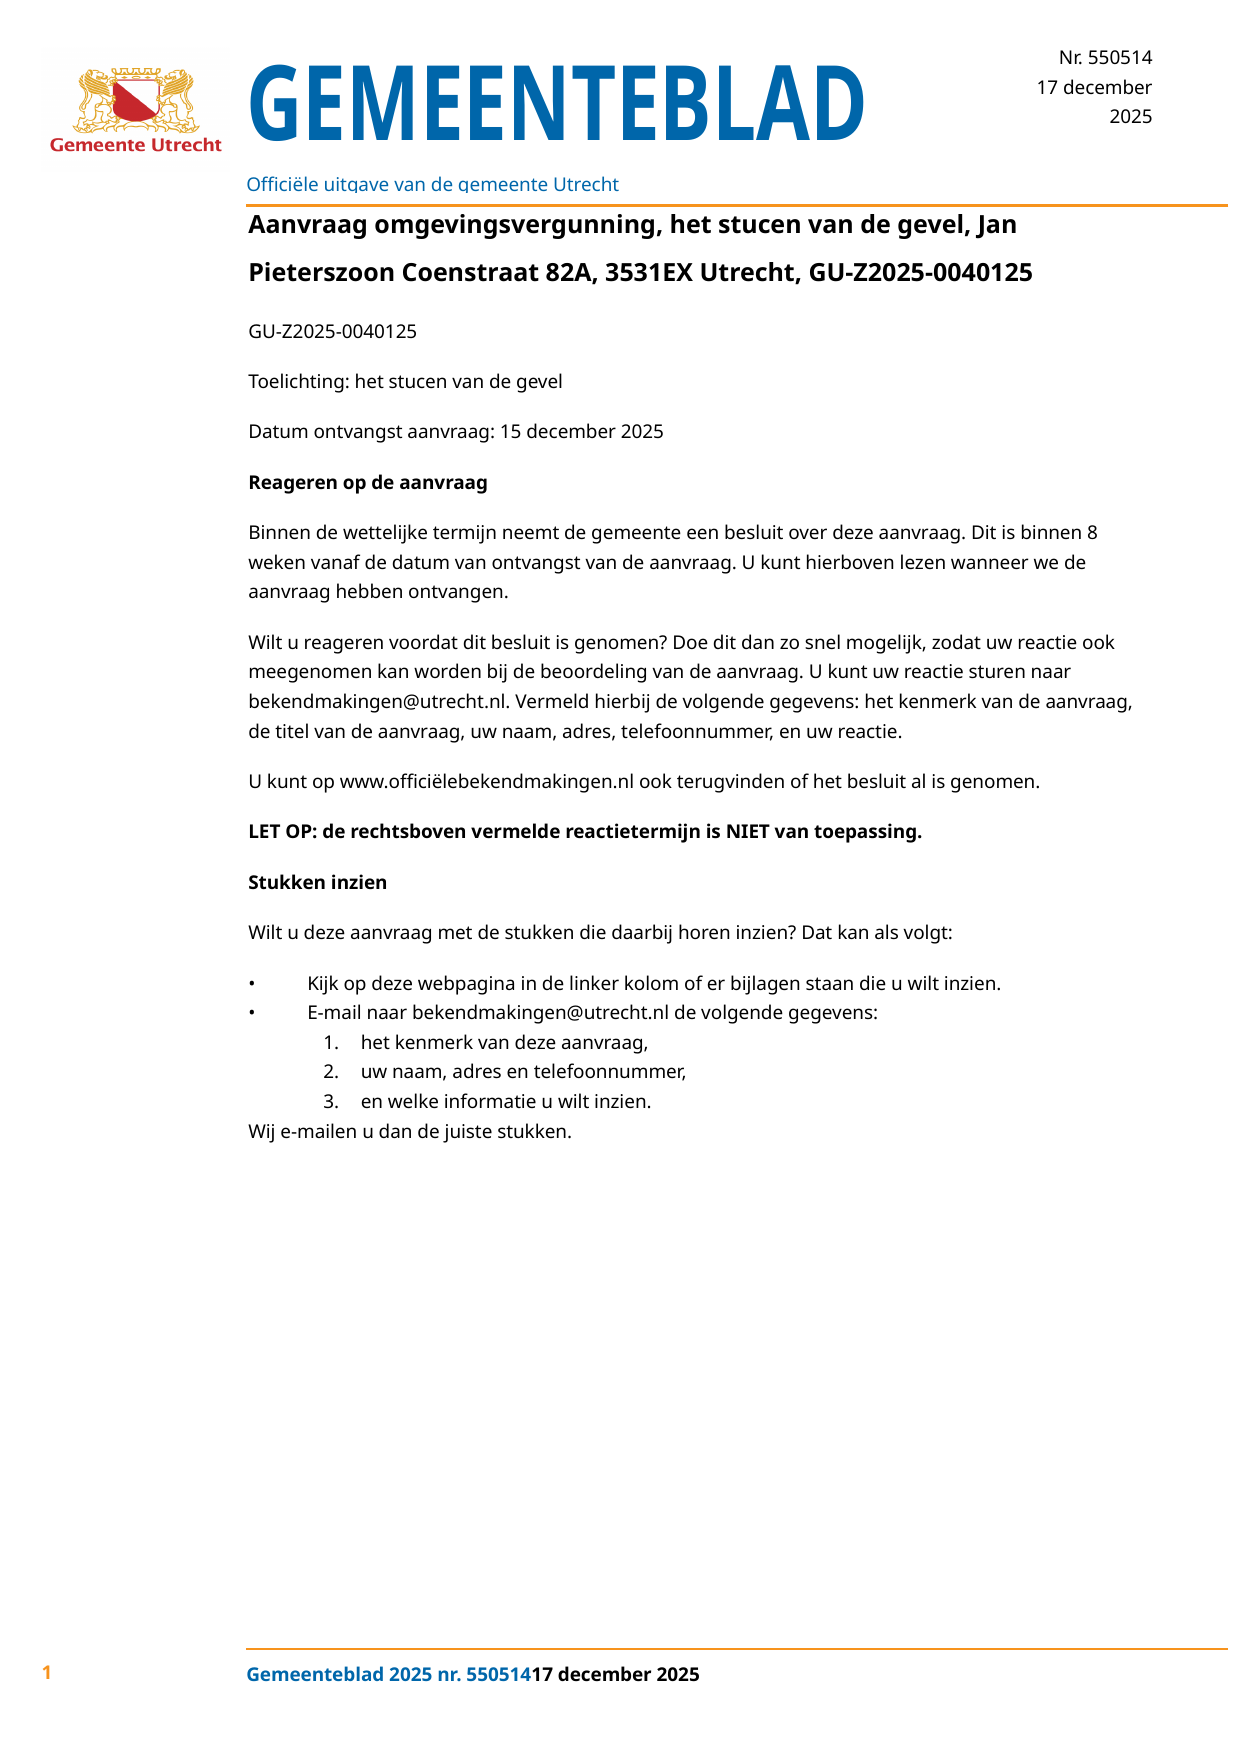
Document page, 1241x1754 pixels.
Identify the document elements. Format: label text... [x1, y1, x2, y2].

text Toelichting: het stucen van de gevel [248, 368, 1152, 394]
text Wilt u deze aanvraag met de stukken die daarbij horen inzien? Dat kan als volgt: [248, 919, 1152, 945]
text Wij e-mailen u dan de juiste stukken. [248, 1118, 1152, 1144]
text Datum ontvangst aanvraag: 15 december 2025 [248, 419, 1152, 444]
text U kunt op www.officiëlebekendmakingen.nl ook terugvinden of het besluit al is genomen. [248, 768, 1152, 794]
text Wilt u reageren voordat dit besluit is genomen? Doe dit dan zo snel mogelijk, zodat uw reactie ook meegenomen kan worden bij de beoordeling van de aanvraag. U kunt uw reactie sturen naar bekendmakingen@utrecht.nl. Vermeld hierbij de volgende gegevens: het kenmerk van de aanvraag, de titel van de aanvraag, uw naam, adres, telefoonnummer, en uw reactie. [248, 629, 1152, 744]
list uw naam, adres en telefoonnummer, [323, 1059, 1152, 1084]
text Reageren op de aanvraag [248, 469, 1152, 495]
list E-mail naar bekendmakingen@utrecht.nl de volgende gegevens: [248, 999, 1152, 1025]
list Kijk op deze webpagina in de linker kolom of er bijlagen staan die u wilt inzien. [248, 970, 1152, 996]
text Stukken inzien [248, 869, 1152, 895]
picture [41, 47, 231, 172]
text GU-Z2025-0040125 [248, 318, 1152, 344]
text Binnen de wettelijke termijn neemt de gemeente een besluit over deze aanvraag. Dit is binnen 8 weken vanaf de datum van ontvangst van de aanvraag. U kunt hierboven lezen wanneer we de aanvraag hebben ontvangen. [248, 519, 1152, 604]
text Aanvraag omgevingsvergunning, het stucen van de gevel, Jan Pieterszoon Coenstraat 82A, 3531EX Utrecht, GU-Z2025-0040125 [248, 207, 1152, 288]
list en welke informatie u wilt inzien. [323, 1088, 1152, 1114]
list het kenmerk van deze aanvraag, [323, 1029, 1152, 1055]
text LET OP: de rechtsboven vermelde reactietermijn is NIET van toepassing. [248, 819, 1152, 844]
